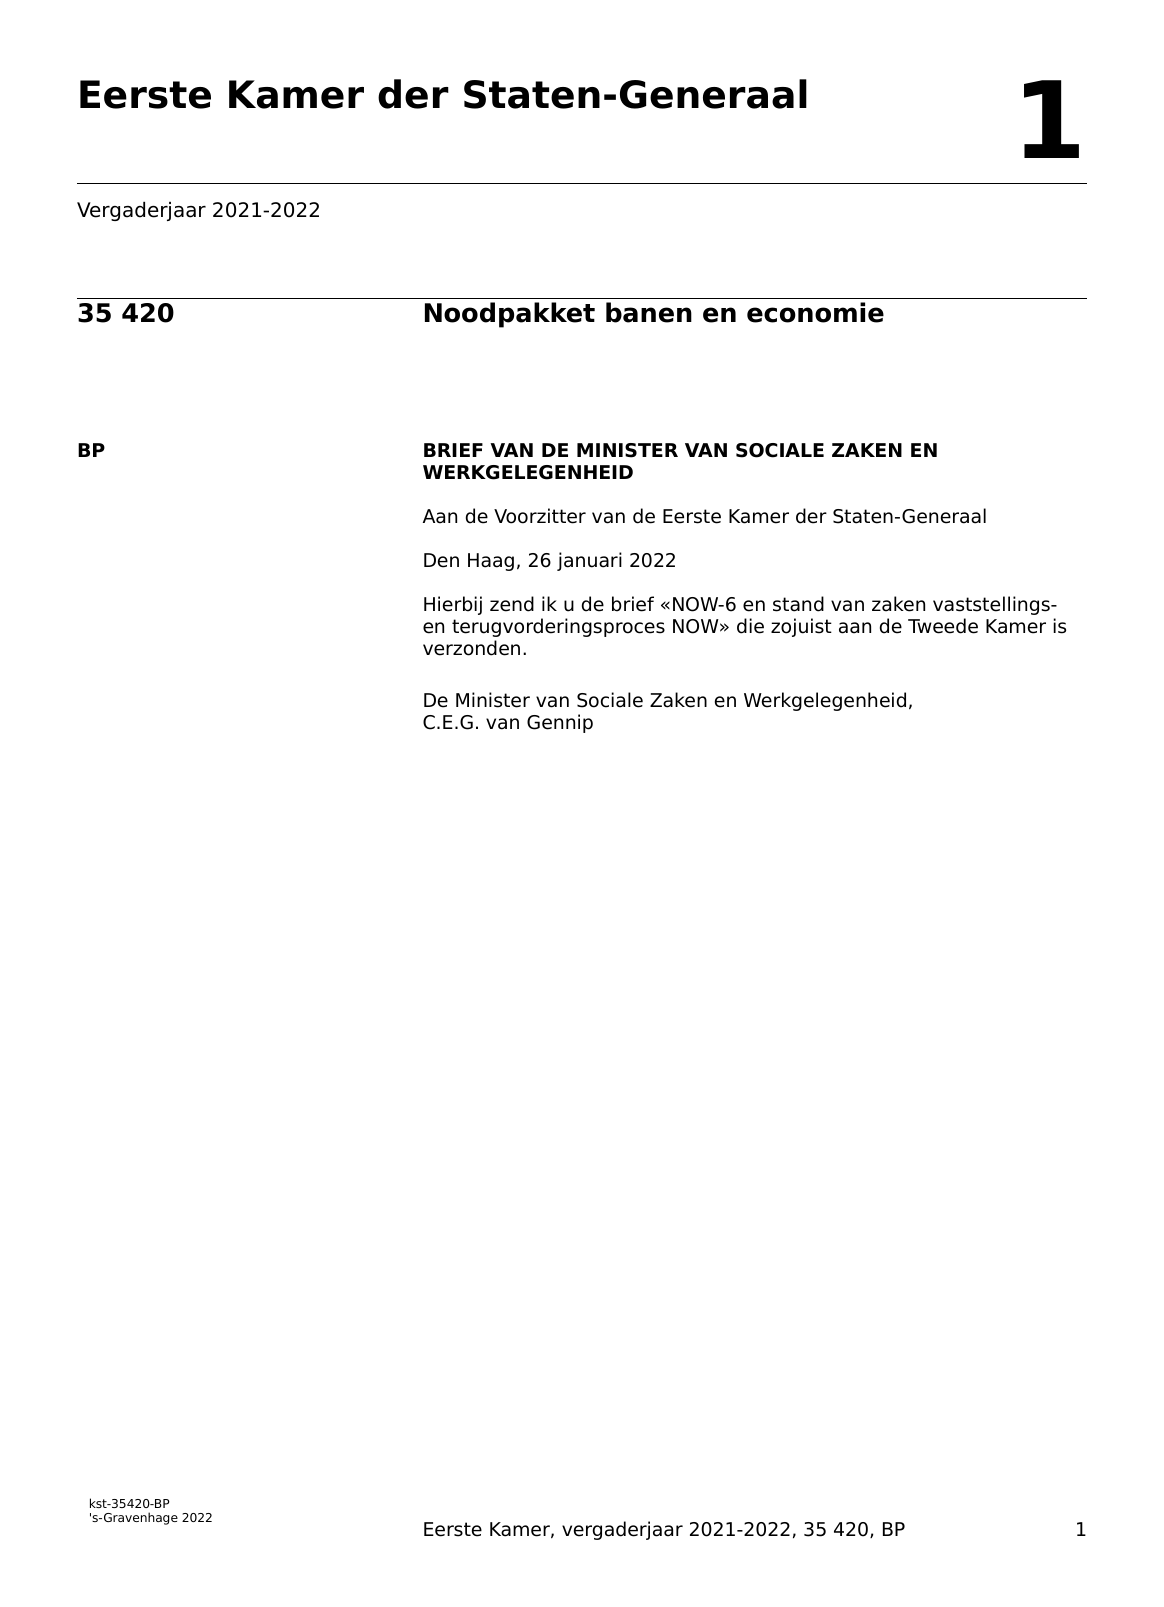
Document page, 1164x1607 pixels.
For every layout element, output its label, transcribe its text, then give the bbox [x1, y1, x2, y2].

table_header 1 [886, 59, 1087, 183]
table_header Eerste Kamer der Staten-Generaal [77, 59, 886, 183]
text 's-Gravenhage 2022 [88, 1511, 323, 1525]
text Aan de Voorzitter van de Eerste Kamer der Staten-Generaal [422, 506, 1087, 528]
subtitle 35 420 Noodpakket banen en economie [77, 299, 1087, 329]
text kst-35420-BP [88, 1497, 323, 1511]
text Hierbij zend ik u de brief «NOW-6 en stand van zaken vaststellings- en terugvorderingsproces NOW» die zojuist aan de Tweede Kamer is verzonden. [422, 594, 1087, 660]
text Den Haag, 26 januari 2022 [422, 550, 1087, 572]
text De Minister van Sociale Zaken en Werkgelegenheid, C.E.G. van Gennip [422, 690, 1087, 734]
subtitle BP BRIEF VAN DE MINISTER VAN SOCIALE ZAKEN EN WERKGELEGENHEID [77, 440, 1087, 484]
table_cell Vergaderjaar 2021-2022 [77, 184, 1087, 298]
